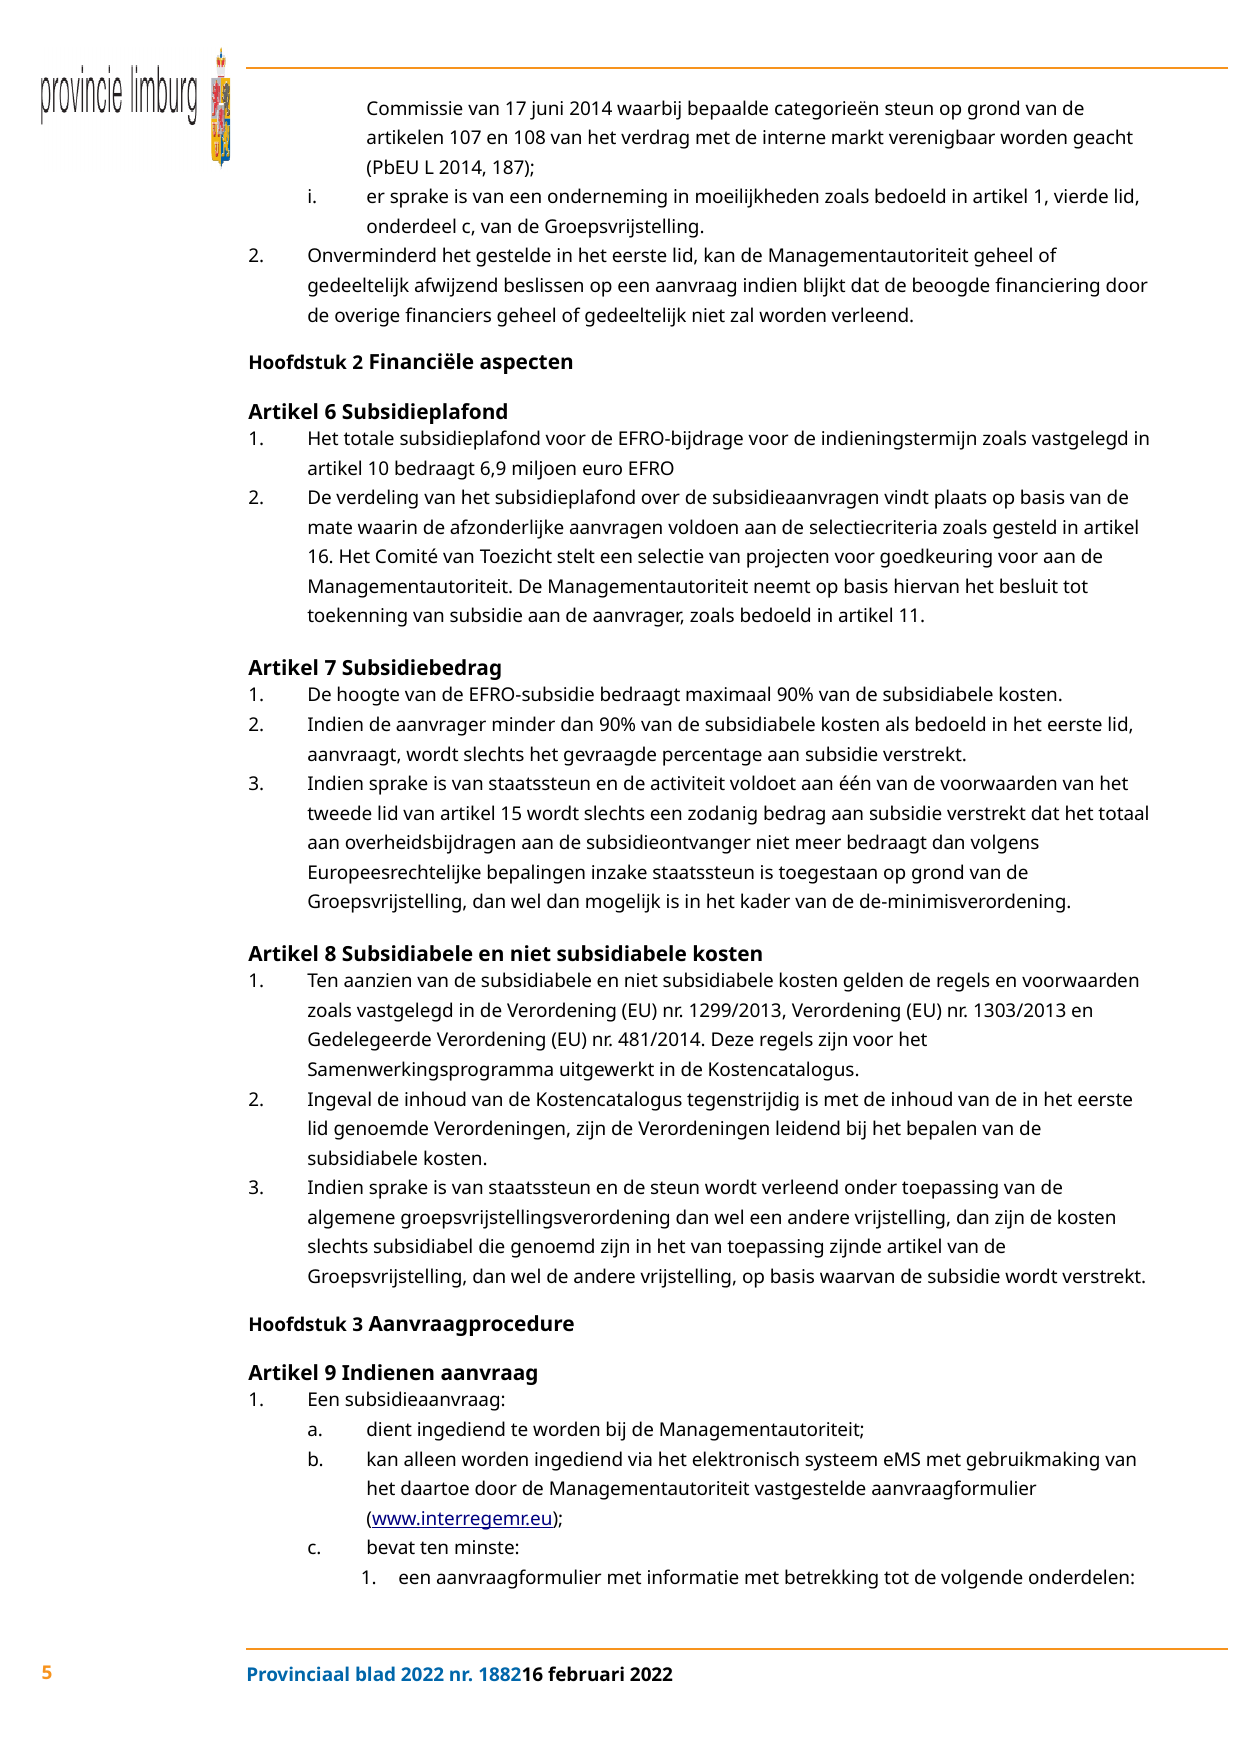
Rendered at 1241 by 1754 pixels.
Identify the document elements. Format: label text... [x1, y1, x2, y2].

text Artikel 8 Subsidiabele en niet subsidiabele kosten [248, 939, 1152, 967]
list Indien de aanvrager minder dan 90% van de subsidiabele kosten als bedoeld in het eerste lid, aanvraagt, wordt slechts het gevraagde percentage aan subsidie verstrekt. [248, 711, 1152, 766]
list De verdeling van het subsidieplafond over de subsidieaanvragen vindt plaats op basis van de mate waarin de afzonderlijke aanvragen voldoen aan de selectiecriteria zoals gesteld in artikel 16. Het Comité van Toezicht stelt een selectie van projecten voor goedkeuring voor aan de Managementautoriteit. De Managementautoriteit neemt op basis hiervan het besluit tot toekenning van subsidie aan de aanvrager, zoals bedoeld in artikel 11. [248, 484, 1152, 628]
text Artikel 7 Subsidiebedrag [248, 653, 1152, 682]
list Ten aanzien van de subsidiabele en niet subsidiabele kosten gelden de regels en voorwaarden zoals vastgelegd in de Verordening (EU) nr. 1299/2013, Verordening (EU) nr. 1303/2013 en Gedelegeerde Verordening (EU) nr. 481/2014. Deze regels zijn voor het Samenwerkingsprogramma uitgewerkt in de Kostencatalogus. [248, 967, 1152, 1082]
list kan alleen worden ingediend via het elektronisch systeem eMS met gebruikmaking van het daartoe door de Managementautoriteit vastgestelde aanvraagformulier (www.interregemr.eu); [307, 1446, 1152, 1531]
list Indien sprake is van staatssteun en de activiteit voldoet aan één van de voorwaarden van het tweede lid van artikel 15 wordt slechts een zodanig bedrag aan subsidie verstrekt dat het totaal aan overheidsbijdragen aan de subsidieontvanger niet meer bedraagt dan volgens Europeesrechtelijke bepalingen inzake staatssteun is toegestaan op grond van de Groepsvrijstelling, dan wel dan mogelijk is in het kader van de de-minimisverordening. [248, 770, 1152, 914]
text Hoofdstuk 2 Financiële aspecten [248, 347, 1152, 376]
text Hoofdstuk 3 Aanvraagprocedure [248, 1309, 1152, 1337]
list Het totale subsidieplafond voor de EFRO-bijdrage voor de indieningstermijn zoals vastgelegd in artikel 10 bedraagt 6,9 miljoen euro EFRO [248, 425, 1152, 481]
list een aanvraagformulier met informatie met betrekking tot de volgende onderdelen: [361, 1564, 1152, 1590]
list Indien sprake is van staatssteun en de steun wordt verleend onder toepassing van de algemene groepsvrijstellingsverordening dan wel een andere vrijstelling, dan zijn de kosten slechts subsidiabel die genoemd zijn in het van toepassing zijnde artikel van de Groepsvrijstelling, dan wel de andere vrijstelling, op basis waarvan de subsidie wordt verstrekt. [248, 1174, 1152, 1289]
list Ingeval de inhoud van de Kostencatalogus tegenstrijdig is met de inhoud van de in het eerste lid genoemde Verordeningen, zijn de Verordeningen leidend bij het bepalen van de subsidiabele kosten. [248, 1086, 1152, 1171]
text Artikel 9 Indienen aanvraag [248, 1358, 1152, 1387]
list Een subsidieaanvraag: [248, 1387, 1152, 1412]
list Onverminderd het gestelde in het eerste lid, kan de Managementautoriteit geheel of gedeeltelijk afwijzend beslissen op een aanvraag indien blijkt dat de beoogde financiering door de overige financiers geheel of gedeeltelijk niet zal worden verleend. [248, 243, 1152, 328]
list De hoogte van de EFRO-subsidie bedraagt maximaal 90% van de subsidiabele kosten. [248, 682, 1152, 707]
list bevat ten minste: [307, 1534, 1152, 1560]
picture [41, 47, 231, 172]
text Artikel 6 Subsidieplafond [248, 397, 1152, 425]
list Commissie van 17 juni 2014 waarbij bepaalde categorieën steun op grond van de artikelen 107 en 108 van het verdrag met de interne markt verenigbaar worden geacht (PbEU L 2014, 187); [307, 95, 1152, 180]
list er sprake is van een onderneming in moeilijkheden zoals bedoeld in artikel 1, vierde lid, onderdeel c, van de Groepsvrijstelling. [307, 183, 1152, 239]
list dient ingediend te worden bij de Managementautoriteit; [307, 1416, 1152, 1442]
